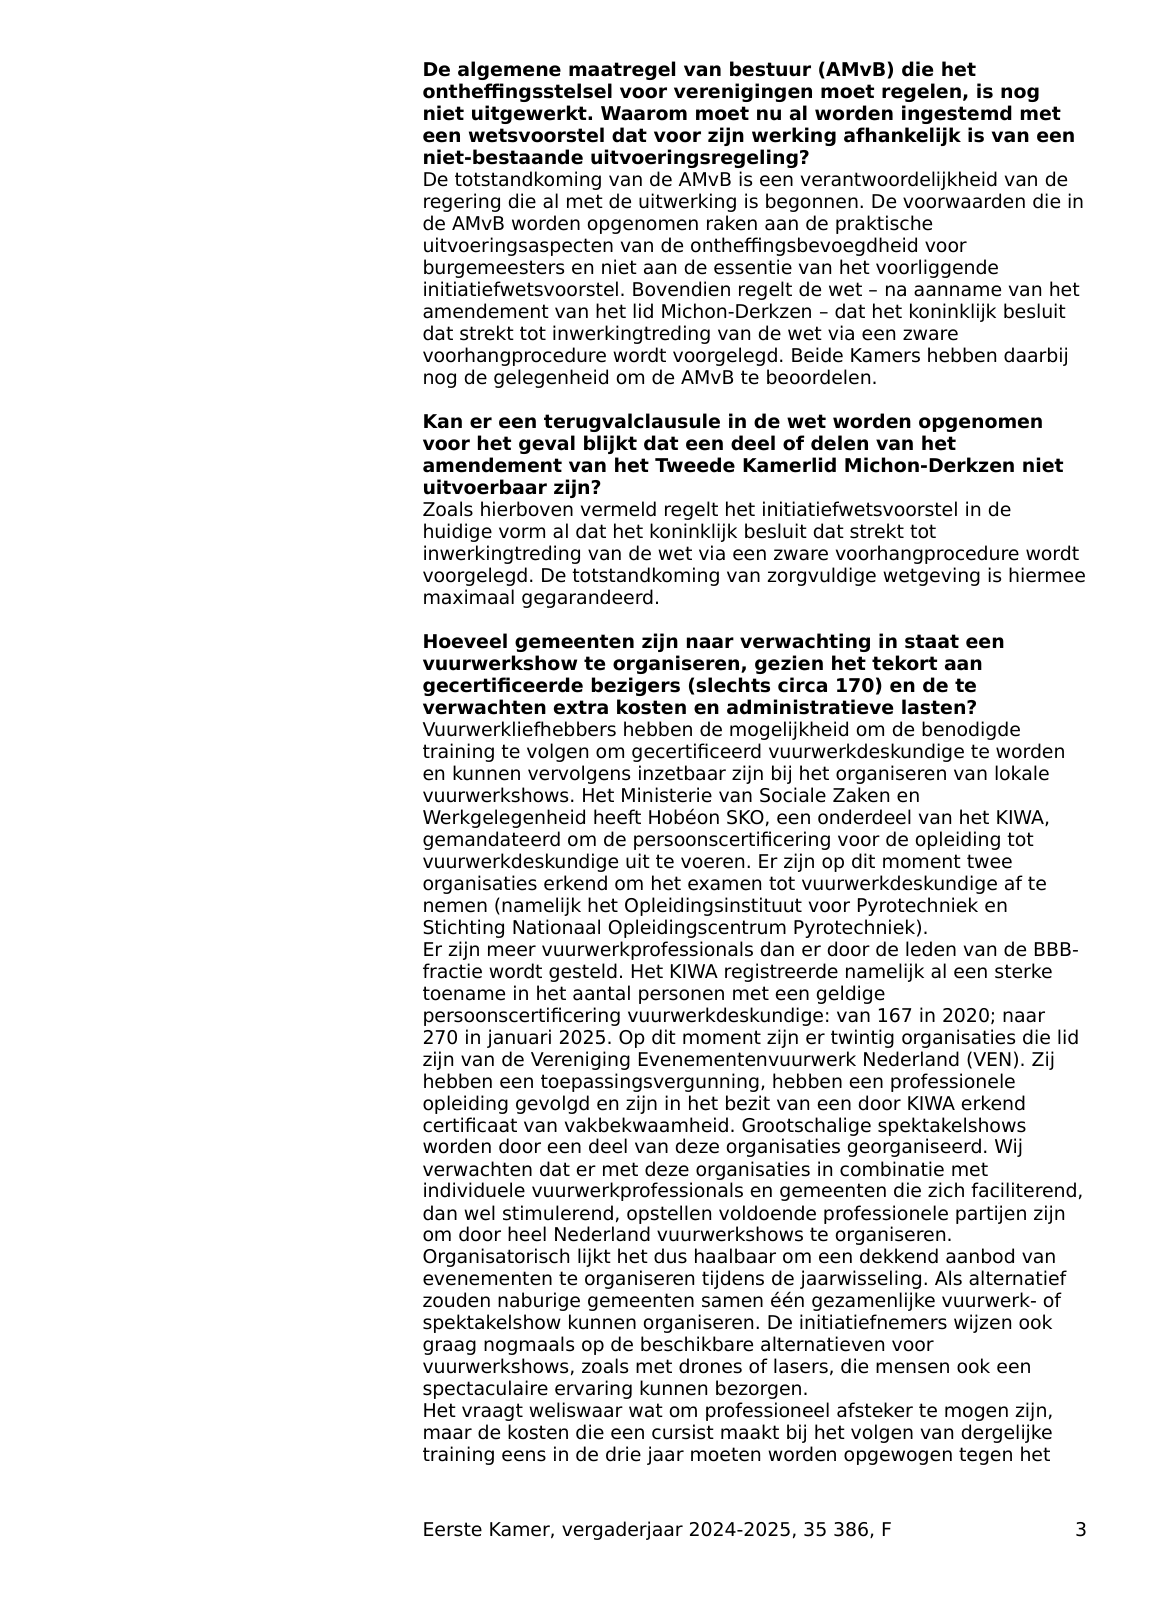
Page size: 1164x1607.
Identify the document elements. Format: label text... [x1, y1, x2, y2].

text Er zijn meer vuurwerkprofessionals dan er door de leden van de BBB-fractie wordt gesteld. Het KIWA registreerde namelijk al een sterke toename in het aantal personen met een geldige persoonscertificering vuurwerkdeskundige: van 167 in 2020; naar 270 in januari 2025. Op dit moment zijn er twintig organisaties die lid zijn van de Vereniging Evenementenvuurwerk Nederland (VEN). Zij hebben een toepassingsvergunning, hebben een professionele opleiding gevolgd en zijn in het bezit van een door KIWA erkend certificaat van vakbekwaamheid. Grootschalige spektakelshows worden door een deel van deze organisaties georganiseerd. Wij verwachten dat er met deze organisaties in combinatie met individuele vuurwerkprofessionals en gemeenten die zich faciliterend, dan wel stimulerend, opstellen voldoende professionele partijen zijn om door heel Nederland vuurwerkshows te organiseren. [422, 939, 1087, 1246]
text De totstandkoming van de AMvB is een verantwoordelijkheid van de regering die al met de uitwerking is begonnen. De voorwaarden die in de AMvB worden opgenomen raken aan de praktische uitvoeringsaspecten van de ontheffingsbevoegdheid voor burgemeesters en niet aan de essentie van het voorliggende initiatiefwetsvoorstel. Bovendien regelt de wet – na aanname van het amendement van het lid Michon-Derkzen – dat het koninklijk besluit dat strekt tot inwerkingtreding van de wet via een zware voorhangprocedure wordt voorgelegd. Beide Kamers hebben daarbij nog de gelegenheid om de AMvB te beoordelen. [422, 169, 1087, 389]
text Organisatorisch lijkt het dus haalbaar om een dekkend aanbod van evenementen te organiseren tijdens de jaarwisseling. Als alternatief zouden naburige gemeenten samen één gezamenlijke vuurwerk- of spektakelshow kunnen organiseren. De initiatiefnemers wijzen ook graag nogmaals op de beschikbare alternatieven voor vuurwerkshows, zoals met drones of lasers, die mensen ook een spectaculaire ervaring kunnen bezorgen. [422, 1246, 1087, 1400]
text Kan er een terugvalclausule in de wet worden opgenomen voor het geval blijkt dat een deel of delen van het amendement van het Tweede Kamerlid Michon-Derkzen niet uitvoerbaar zijn? [422, 411, 1087, 499]
text De algemene maatregel van bestuur (AMvB) die het ontheffingsstelsel voor verenigingen moet regelen, is nog niet uitgewerkt. Waarom moet nu al worden ingestemd met een wetsvoorstel dat voor zijn werking afhankelijk is van een niet-bestaande uitvoeringsregeling? [422, 59, 1087, 169]
text Zoals hierboven vermeld regelt het initiatiefwetsvoorstel in de huidige vorm al dat het koninklijk besluit dat strekt tot inwerkingtreding van de wet via een zware voorhangprocedure wordt voorgelegd. De totstandkoming van zorgvuldige wetgeving is hiermee maximaal gegarandeerd. [422, 499, 1087, 609]
text Hoeveel gemeenten zijn naar verwachting in staat een vuurwerkshow te organiseren, gezien het tekort aan gecertificeerde bezigers (slechts circa 170) en de te verwachten extra kosten en administratieve lasten? [422, 631, 1087, 719]
text Het vraagt weliswaar wat om professioneel afsteker te mogen zijn, maar de kosten die een cursist maakt bij het volgen van dergelijke training eens in de drie jaar moeten worden opgewogen tegen het [422, 1400, 1087, 1466]
text Vuurwerkliefhebbers hebben de mogelijkheid om de benodigde training te volgen om gecertificeerd vuurwerkdeskundige te worden en kunnen vervolgens inzetbaar zijn bij het organiseren van lokale vuurwerkshows. Het Ministerie van Sociale Zaken en Werkgelegenheid heeft Hobéon SKO, een onderdeel van het KIWA, gemandateerd om de persoonscertificering voor de opleiding tot vuurwerkdeskundige uit te voeren. Er zijn op dit moment twee organisaties erkend om het examen tot vuurwerkdeskundige af te nemen (namelijk het Opleidingsinstituut voor Pyrotechniek en Stichting Nationaal Opleidingscentrum Pyrotechniek). [422, 719, 1087, 939]
